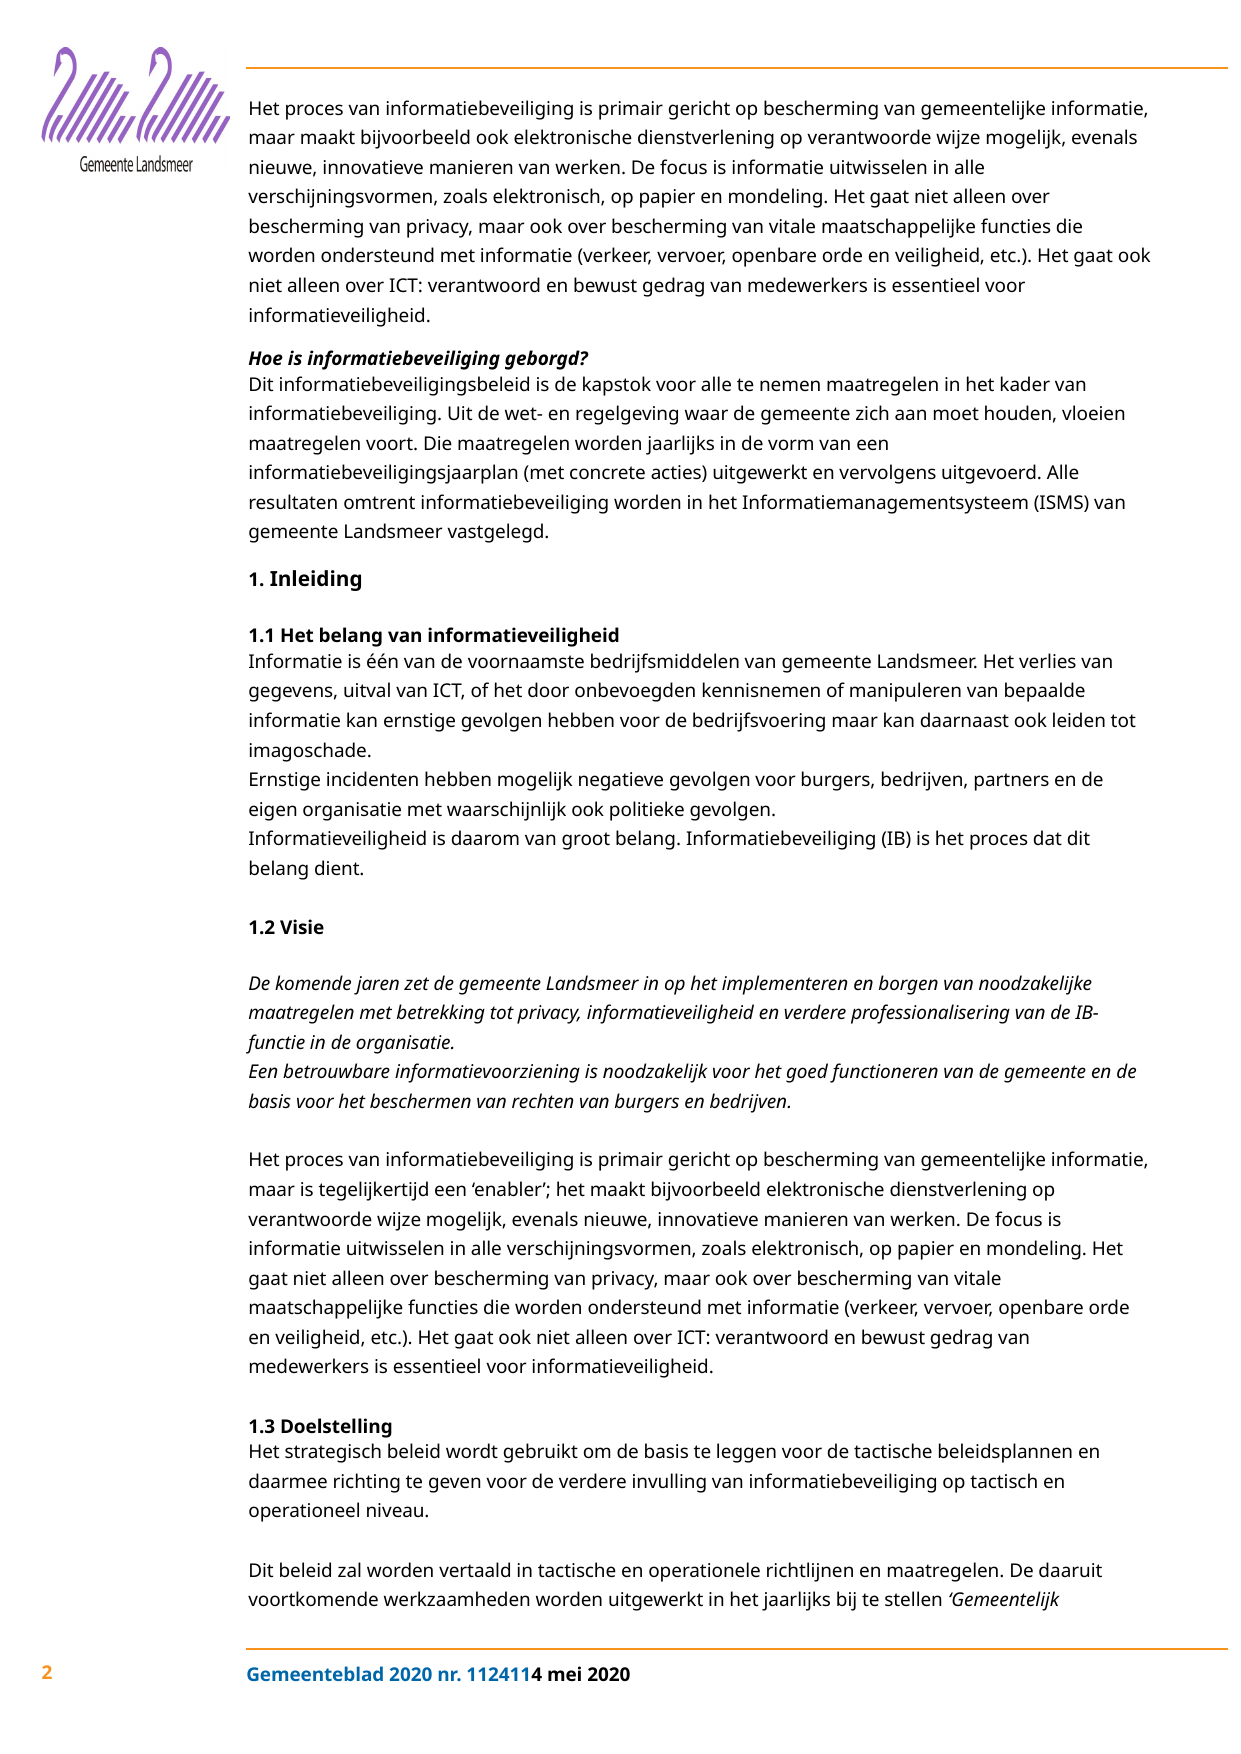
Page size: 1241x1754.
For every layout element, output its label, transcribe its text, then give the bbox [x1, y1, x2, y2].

text Ernstige incidenten hebben mogelijk negatieve gevolgen voor burgers, bedrijven, partners en de eigen organisatie met waarschijnlijk ook politieke gevolgen. [248, 766, 1152, 822]
text Het proces van informatiebeveiliging is primair gericht op bescherming van gemeentelijke informatie, maar maakt bijvoorbeeld ook elektronische dienstverlening op verantwoorde wijze mogelijk, evenals nieuwe, innovatieve manieren van werken. De focus is informatie uitwisselen in alle verschijningsvormen, zoals elektronisch, op papier en mondeling. Het gaat niet alleen over bescherming van privacy, maar ook over bescherming van vitale maatschappelijke functies die worden ondersteund met informatie (verkeer, vervoer, openbare orde en veiligheid, etc.). Het gaat ook niet alleen over ICT: verantwoord en bewust gedrag van medewerkers is essentieel voor informatieveiligheid. [248, 95, 1152, 328]
text Het strategisch beleid wordt gebruikt om de basis te leggen voor de tactische beleidsplannen en daarmee richting te geven voor de verdere invulling van informatiebeveiliging op tactisch en operationeel niveau. [248, 1438, 1152, 1523]
text 1.1 Het belang van informatieveiligheid [248, 622, 1152, 648]
text Dit beleid zal worden vertaald in tactische en operationele richtlijnen en maatregelen. De daaruit voortkomende werkzaamheden worden uitgewerkt in het jaarlijks bij te stellen ‘Gemeentelijk [248, 1557, 1152, 1612]
text Het proces van informatiebeveiliging is primair gericht op bescherming van gemeentelijke informatie, maar is tegelijkertijd een ‘enabler’; het maakt bijvoorbeeld elektronische dienstverlening op verantwoorde wijze mogelijk, evenals nieuwe, innovatieve manieren van werken. De focus is informatie uitwisselen in alle verschijningsvormen, zoals elektronisch, op papier en mondeling. Het gaat niet alleen over bescherming van privacy, maar ook over bescherming van vitale maatschappelijke functies die worden ondersteund met informatie (verkeer, vervoer, openbare orde en veiligheid, etc.). Het gaat ook niet alleen over ICT: verantwoord en bewust gedrag van medewerkers is essentieel voor informatieveiligheid. [248, 1147, 1152, 1379]
text Dit informatiebeveiligingsbeleid is de kapstok voor alle te nemen maatregelen in het kader van informatiebeveiliging. Uit de wet- en regelgeving waar de gemeente zich aan moet houden, vloeien maatregelen voort. Die maatregelen worden jaarlijks in de vorm van een informatiebeveiligingsjaarplan (met concrete acties) uitgewerkt en vervolgens uitgevoerd. Alle resultaten omtrent informatiebeveiliging worden in het Informatiemanagementsysteem (ISMS) van gemeente Landsmeer vastgelegd. [248, 371, 1152, 544]
text 1.3 Doelstelling [248, 1413, 1152, 1438]
text 1. Inleiding [248, 564, 1152, 593]
table_header De komende jaren zet de gemeente Landsmeer in op het implementeren en borgen van noodzakelijke maatregelen met betrekking tot privacy, informatieveiligheid en verdere professionalisering van de IB-functie in de organisatie. Een betrouwbare informatievoorziening is noodzakelijk voor het goed functioneren van de gemeente en de basis voor het beschermen van rechten van burgers en bedrijven. [248, 970, 1152, 1114]
text 1.2 Visie [248, 914, 1152, 940]
text Informatieveiligheid is daarom van groot belang. Informatiebeveiliging (IB) is het proces dat dit belang dient. [248, 826, 1152, 881]
picture [41, 47, 231, 172]
text Informatie is één van de voornaamste bedrijfsmiddelen van gemeente Landsmeer. Het verlies van gegevens, uitval van ICT, of het door onbevoegden kennisnemen of manipuleren van bepaalde informatie kan ernstige gevolgen hebben voor de bedrijfsvoering maar kan daarnaast ook leiden tot imagoschade. [248, 648, 1152, 762]
text Hoe is informatiebeveiliging geborgd? [248, 345, 1152, 371]
